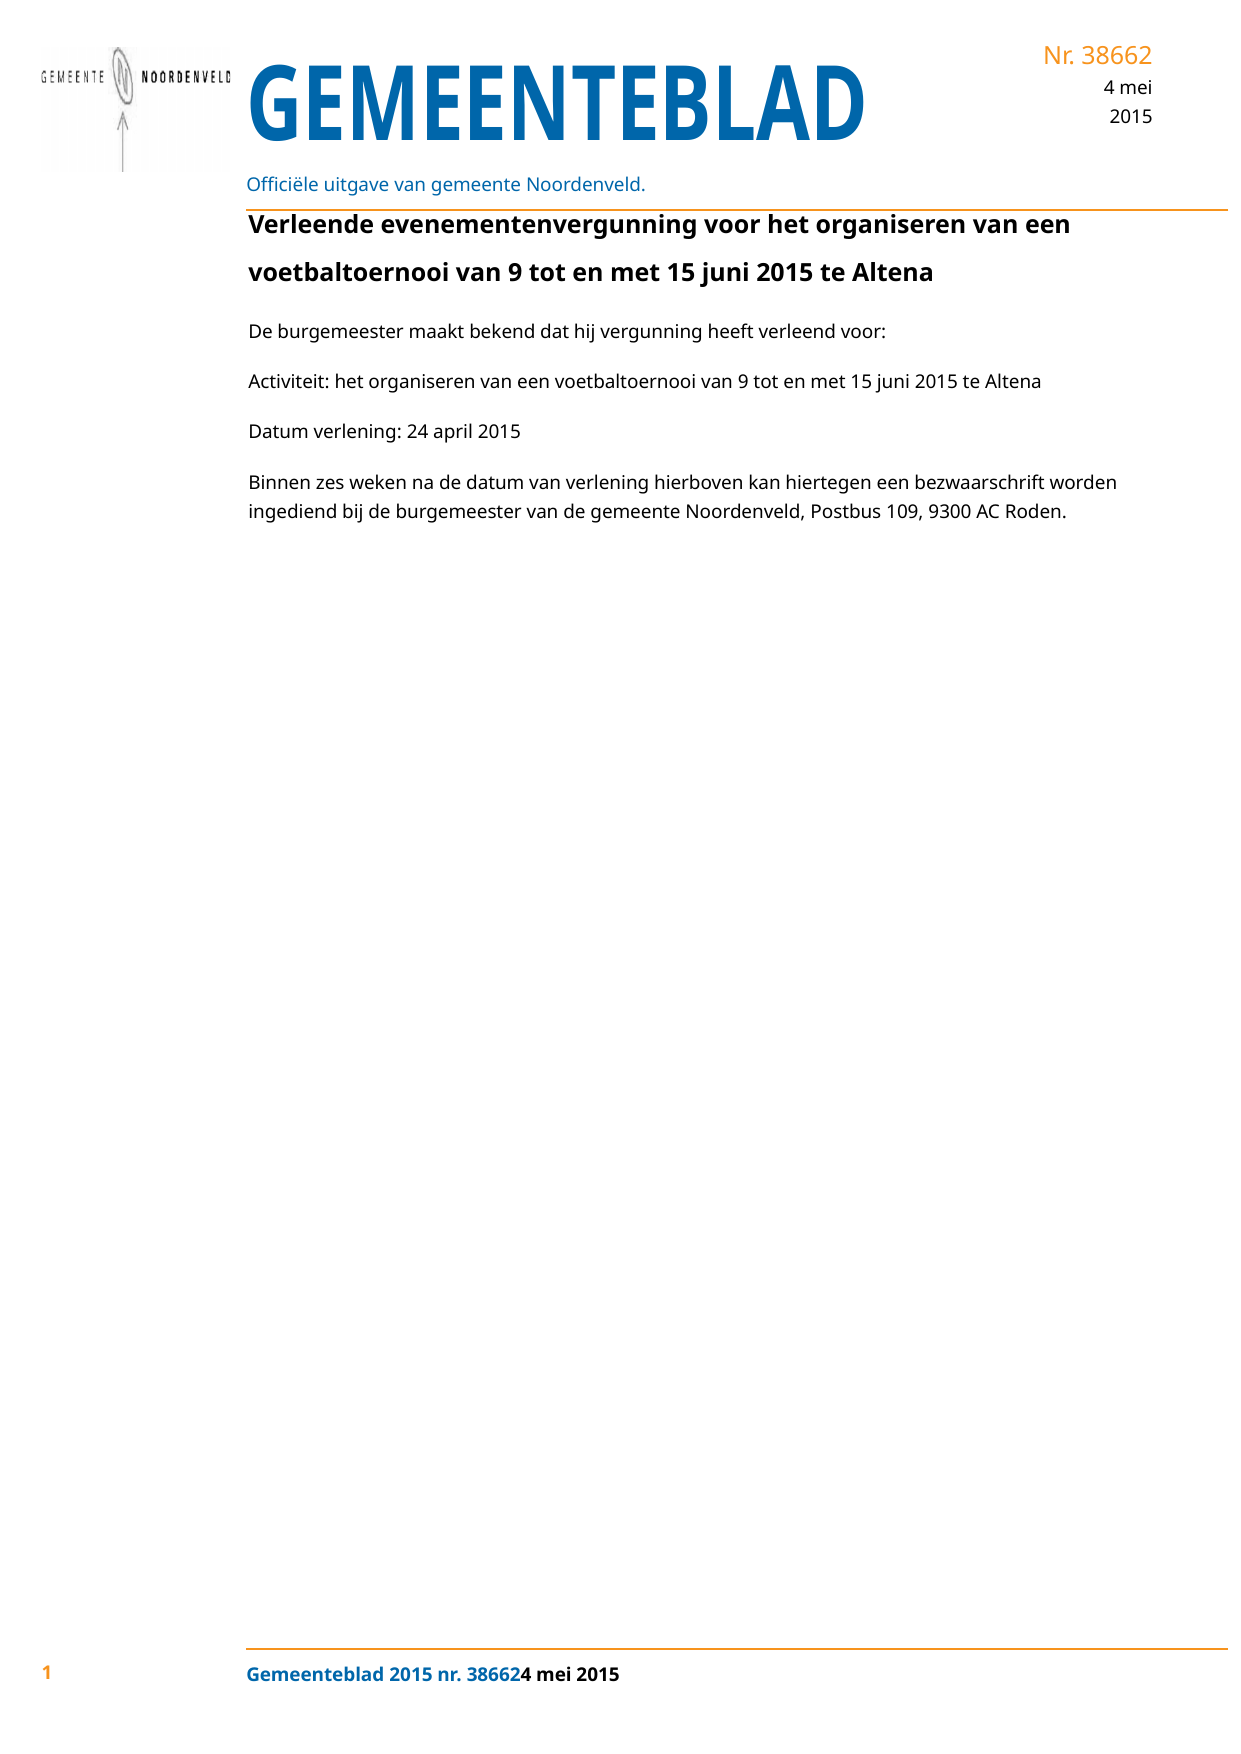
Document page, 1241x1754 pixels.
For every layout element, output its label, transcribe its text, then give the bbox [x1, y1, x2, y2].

text De burgemeester maakt bekend dat hij vergunning heeft verleend voor: [248, 318, 1152, 344]
text Binnen zes weken na de datum van verlening hierboven kan hiertegen een bezwaarschrift worden ingediend bij de burgemeester van de gemeente Noordenveld, Postbus 109, 9300 AC Roden. [248, 469, 1152, 524]
picture [41, 47, 231, 172]
text Datum verlening: 24 april 2015 [248, 419, 1152, 444]
text Activiteit: het organiseren van een voetbaltoernooi van 9 tot en met 15 juni 2015 te Altena [248, 368, 1152, 394]
text Verleende evenementenvergunning voor het organiseren van een voetbaltoernooi van 9 tot en met 15 juni 2015 te Altena [248, 211, 1152, 288]
